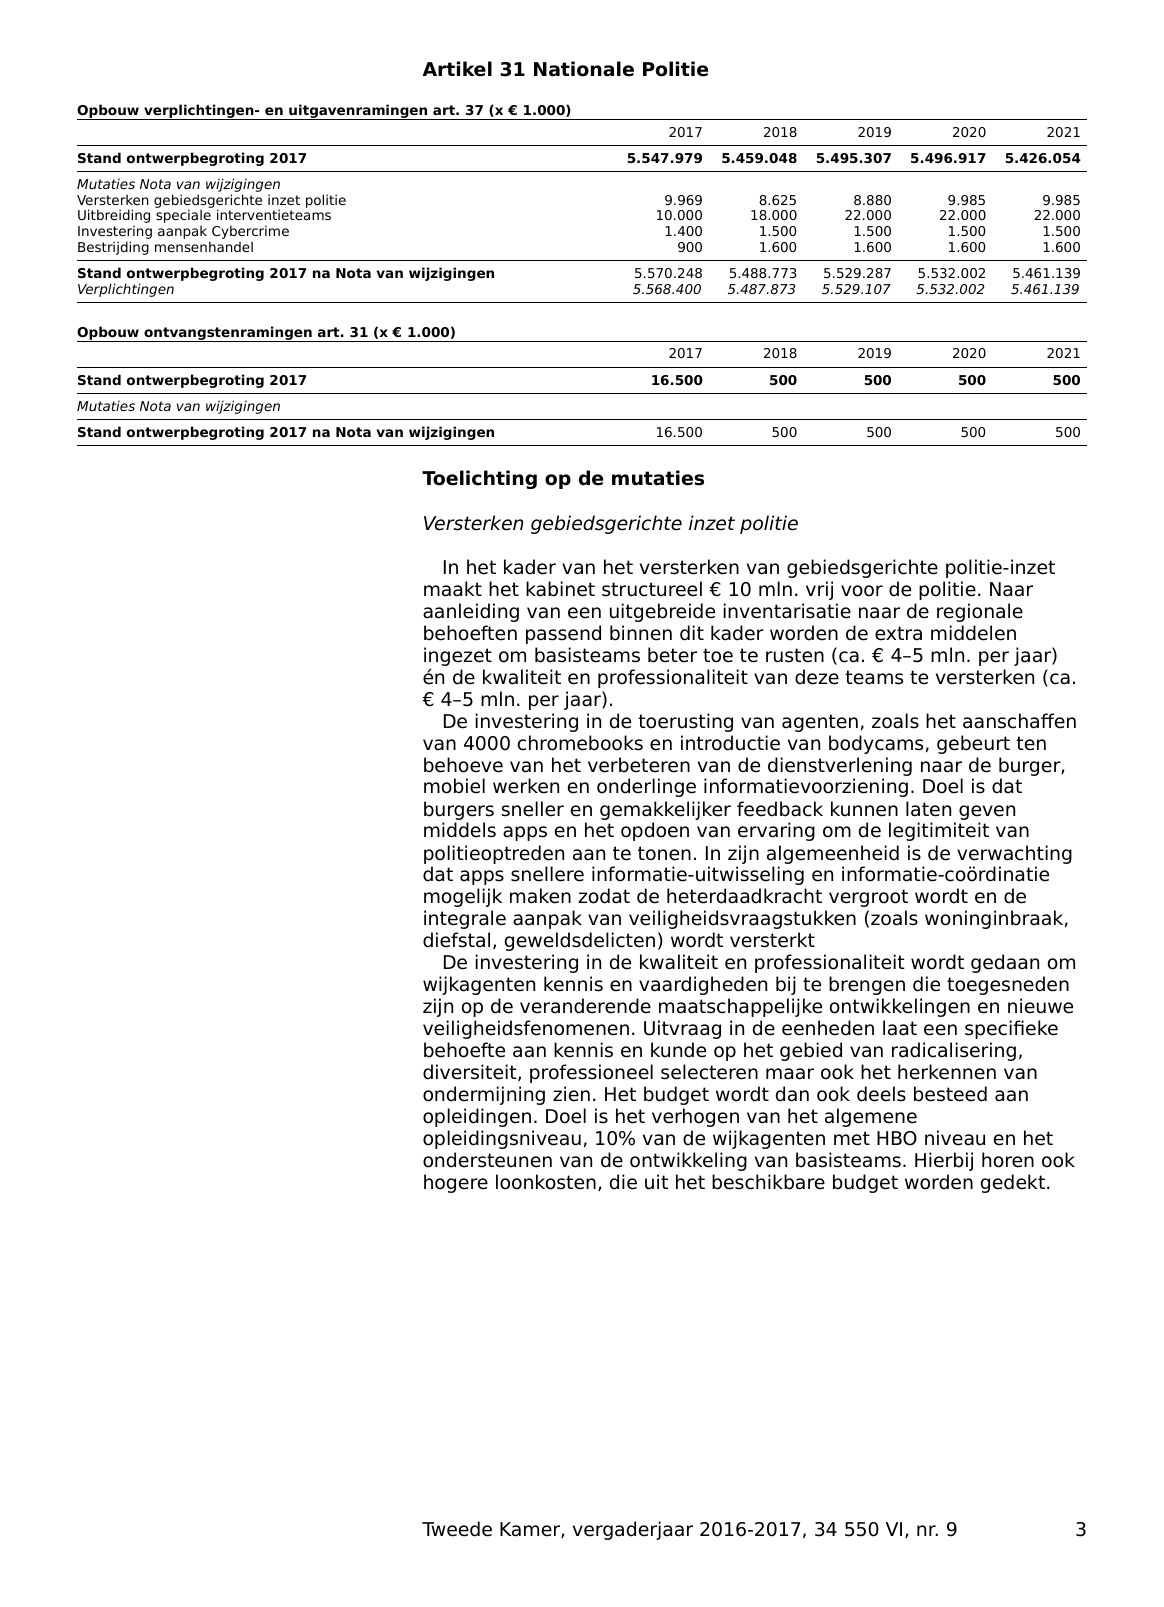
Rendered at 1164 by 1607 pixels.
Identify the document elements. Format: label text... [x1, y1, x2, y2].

table_cell 500 [709, 420, 803, 445]
table_cell 500 [992, 420, 1087, 445]
table_cell 500 [898, 420, 992, 445]
table_cell 8.880 [803, 193, 898, 208]
table_cell 9.969 [614, 193, 709, 208]
table_cell 1.500 [709, 224, 803, 239]
table_cell 2021 [992, 120, 1087, 145]
table_cell 5.532.002 [898, 261, 992, 281]
table_cell 1.600 [992, 240, 1087, 260]
table_cell 1.500 [992, 224, 1087, 239]
table_cell 500 [898, 368, 992, 393]
table_cell 1.500 [803, 224, 898, 239]
table_cell [803, 394, 898, 419]
subtitle Versterken gebiedsgerichte inzet politie [422, 512, 1087, 534]
table_cell [77, 342, 614, 367]
table_cell 16.500 [614, 368, 709, 393]
table_cell Bestrijding mensenhandel [77, 240, 614, 260]
table_cell Mutaties Nota van wijzigingen [77, 394, 614, 419]
table_cell 1.600 [709, 240, 803, 260]
subtitle Artikel 31 Nationale Politie [422, 59, 1087, 81]
table_cell 500 [803, 420, 898, 445]
table_cell 5.487.873 [709, 281, 803, 302]
table_cell Stand ontwerpbegroting 2017 [77, 146, 614, 171]
table_cell 16.500 [614, 420, 709, 445]
table_cell 5.461.139 [992, 261, 1087, 281]
table_cell 1.500 [898, 224, 992, 239]
table_cell 1.600 [898, 240, 992, 260]
table_cell 5.529.287 [803, 261, 898, 281]
table_cell 500 [803, 368, 898, 393]
table_cell 5.496.917 [898, 146, 992, 171]
table_cell 500 [709, 368, 803, 393]
table_cell 5.570.248 [614, 261, 709, 281]
table_cell 18.000 [709, 208, 803, 224]
table_cell 2017 [614, 120, 709, 145]
table_cell 2019 [803, 120, 898, 145]
table_cell [803, 172, 898, 192]
table_cell 5.495.307 [803, 146, 898, 171]
table_cell [992, 394, 1087, 419]
table_cell 2020 [898, 120, 992, 145]
table_cell [614, 172, 709, 192]
table_cell 2017 [614, 342, 709, 367]
table_cell [77, 120, 614, 145]
table_cell 22.000 [898, 208, 992, 224]
table_cell 2020 [898, 342, 992, 367]
table_cell 5.488.773 [709, 261, 803, 281]
table_cell 5.426.054 [992, 146, 1087, 171]
table_cell 5.532.002 [898, 281, 992, 302]
subtitle Toelichting op de mutaties [422, 468, 1087, 490]
table_cell 22.000 [992, 208, 1087, 224]
table_cell [898, 394, 992, 419]
table_cell [709, 394, 803, 419]
table_cell 2019 [803, 342, 898, 367]
table_cell 1.600 [803, 240, 898, 260]
table_header Opbouw ontvangstenramingen art. 31 (x € 1.000) [77, 325, 1087, 341]
table_cell 5.459.048 [709, 146, 803, 171]
table_cell 5.547.979 [614, 146, 709, 171]
text In het kader van het versterken van gebiedsgerichte politie-inzet maakt het kabinet structureel € 10 mln. vrij voor de politie. Naar aanleiding van een uitgebreide inventarisatie naar de regionale behoeften passend binnen dit kader worden de extra middelen ingezet om basisteams beter toe te rusten (ca. € 4–5 mln. per jaar) én de kwaliteit en professionaliteit van deze teams te versterken (ca. € 4–5 mln. per jaar). [422, 557, 1087, 711]
table_cell Uitbreiding speciale interventieteams [77, 208, 614, 224]
table_cell 5.461.139 [992, 281, 1087, 302]
table_cell Verplichtingen [77, 281, 614, 302]
table_cell 900 [614, 240, 709, 260]
table_cell [614, 394, 709, 419]
table_cell 9.985 [992, 193, 1087, 208]
table_cell 500 [992, 368, 1087, 393]
table_cell Stand ontwerpbegroting 2017 na Nota van wijzigingen [77, 261, 614, 281]
table_cell 2021 [992, 342, 1087, 367]
table_cell 2018 [709, 342, 803, 367]
table_cell 2018 [709, 120, 803, 145]
table_header Opbouw verplichtingen- en uitgavenramingen art. 37 (x € 1.000) [77, 103, 1087, 119]
table_cell [992, 172, 1087, 192]
table_cell [709, 172, 803, 192]
table_cell Investering aanpak Cybercrime [77, 224, 614, 239]
text De investering in de toerusting van agenten, zoals het aanschaffen van 4000 chromebooks en introductie van bodycams, gebeurt ten behoeve van het verbeteren van de dienstverlening naar de burger, mobiel werken en onderlinge informatievoorziening. Doel is dat burgers sneller en gemakkelijker feedback kunnen laten geven middels apps en het opdoen van ervaring om de legitimiteit van politieoptreden aan te tonen. In zijn algemeenheid is de verwachting dat apps snellere informatie-uitwisseling en informatie-coördinatie mogelijk maken zodat de heterdaadkracht vergroot wordt en de integrale aanpak van veiligheidsvraagstukken (zoals woninginbraak, diefstal, geweldsdelicten) wordt versterkt [422, 711, 1087, 952]
table_cell Stand ontwerpbegroting 2017 na Nota van wijzigingen [77, 420, 614, 445]
table_cell 1.400 [614, 224, 709, 239]
table_cell 10.000 [614, 208, 709, 224]
table_cell [898, 172, 992, 192]
table_cell Versterken gebiedsgerichte inzet politie [77, 193, 614, 208]
table_cell 5.568.400 [614, 281, 709, 302]
table_cell Stand ontwerpbegroting 2017 [77, 368, 614, 393]
table_cell 5.529.107 [803, 281, 898, 302]
table_cell 22.000 [803, 208, 898, 224]
table_cell 9.985 [898, 193, 992, 208]
table_cell Mutaties Nota van wijzigingen [77, 172, 614, 192]
text De investering in de kwaliteit en professionaliteit wordt gedaan om wijkagenten kennis en vaardigheden bij te brengen die toegesneden zijn op de veranderende maatschappelijke ontwikkelingen en nieuwe veiligheidsfenomenen. Uitvraag in de eenheden laat een specifieke behoefte aan kennis en kunde op het gebied van radicalisering, diversiteit, professioneel selecteren maar ook het herkennen van ondermijning zien. Het budget wordt dan ook deels besteed aan opleidingen. Doel is het verhogen van het algemene opleidingsniveau, 10% van de wijkagenten met HBO niveau en het ondersteunen van de ontwikkeling van basisteams. Hierbij horen ook hogere loonkosten, die uit het beschikbare budget worden gedekt. [422, 952, 1087, 1194]
table_cell 8.625 [709, 193, 803, 208]
